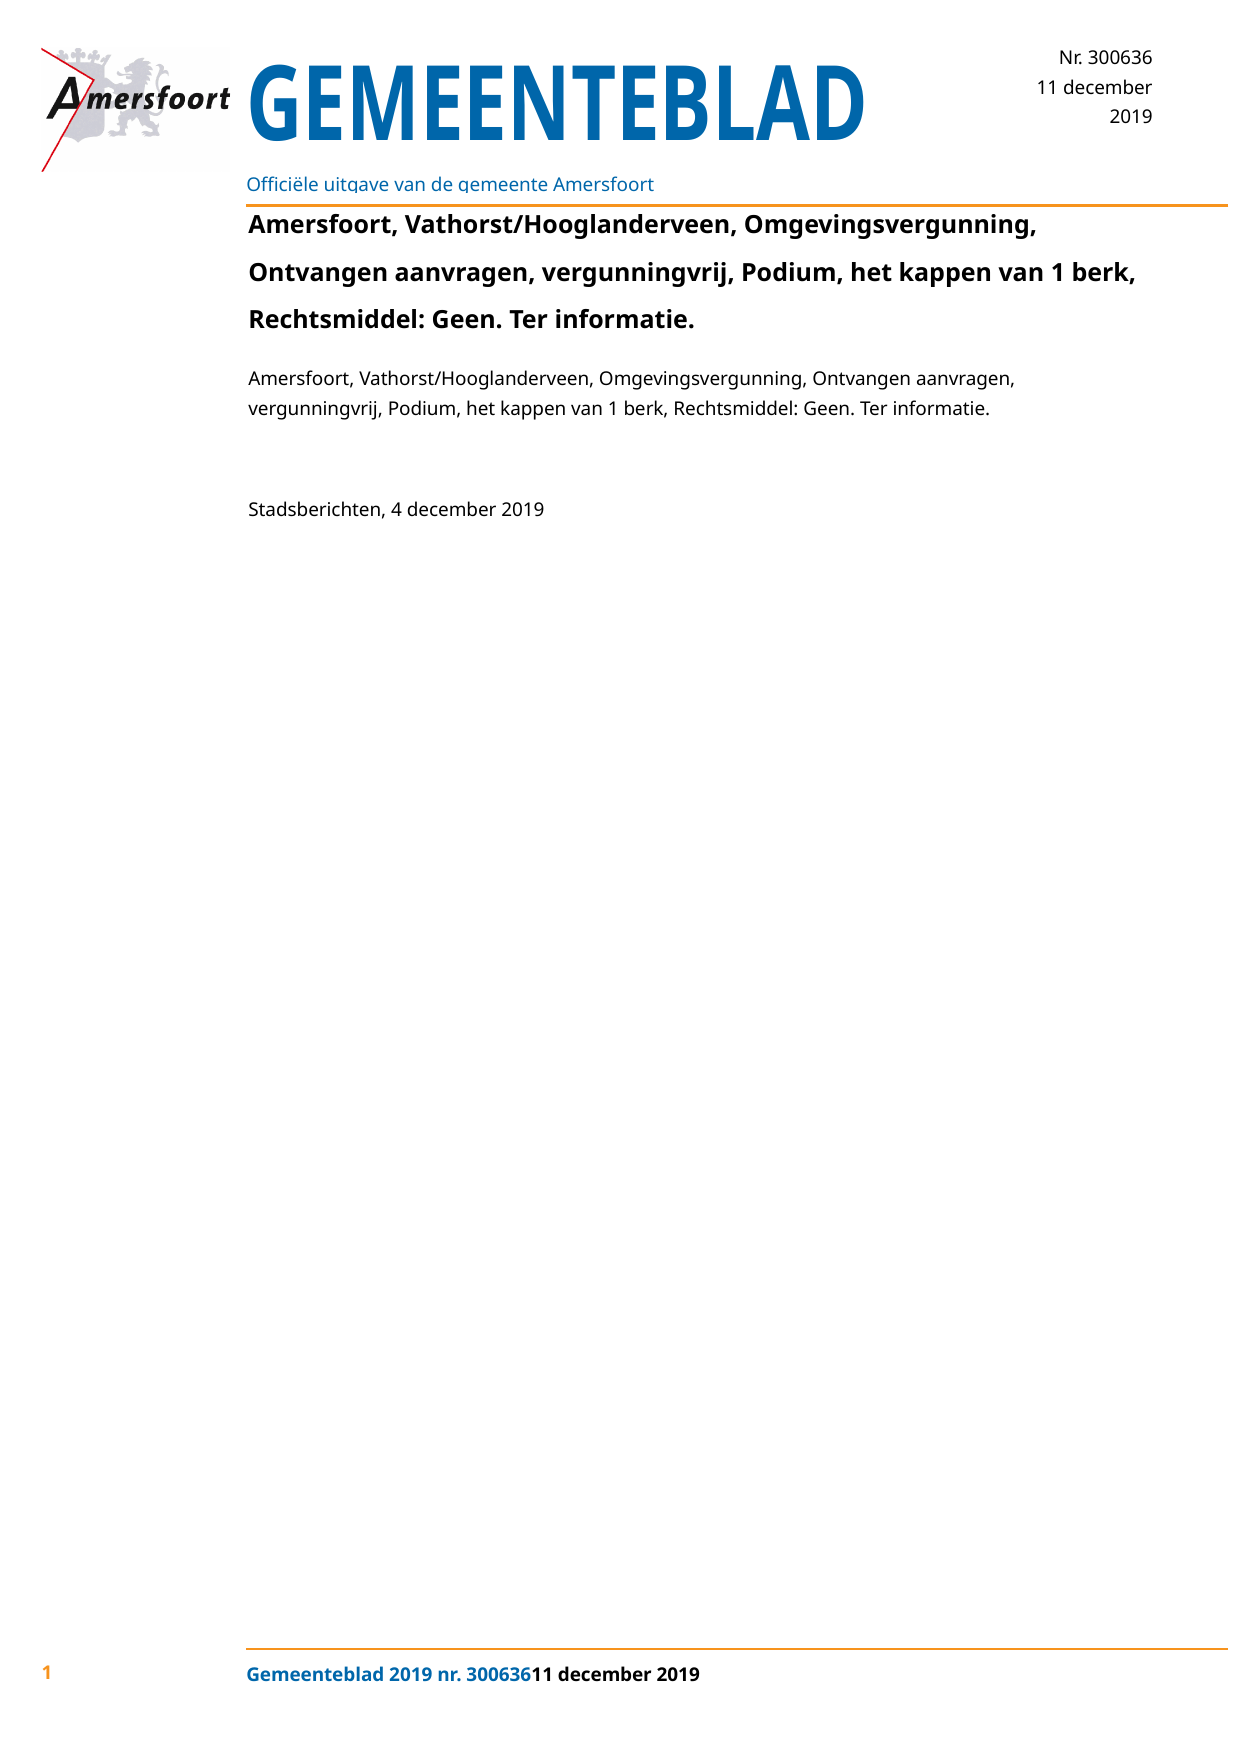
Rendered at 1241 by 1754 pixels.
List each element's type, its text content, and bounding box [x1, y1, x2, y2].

picture [41, 47, 231, 172]
text Amersfoort, Vathorst/Hooglanderveen, Omgevingsvergunning, Ontvangen aanvragen, vergunningvrij, Podium, het kappen van 1 berk, Rechtsmiddel: Geen. Ter informatie. [248, 207, 1152, 336]
text Stadsberichten, 4 december 2019 [248, 496, 1152, 522]
text Amersfoort, Vathorst/Hooglanderveen, Omgevingsvergunning, Ontvangen aanvragen, vergunningvrij, Podium, het kappen van 1 berk, Rechtsmiddel: Geen. Ter informatie. [248, 366, 1152, 421]
